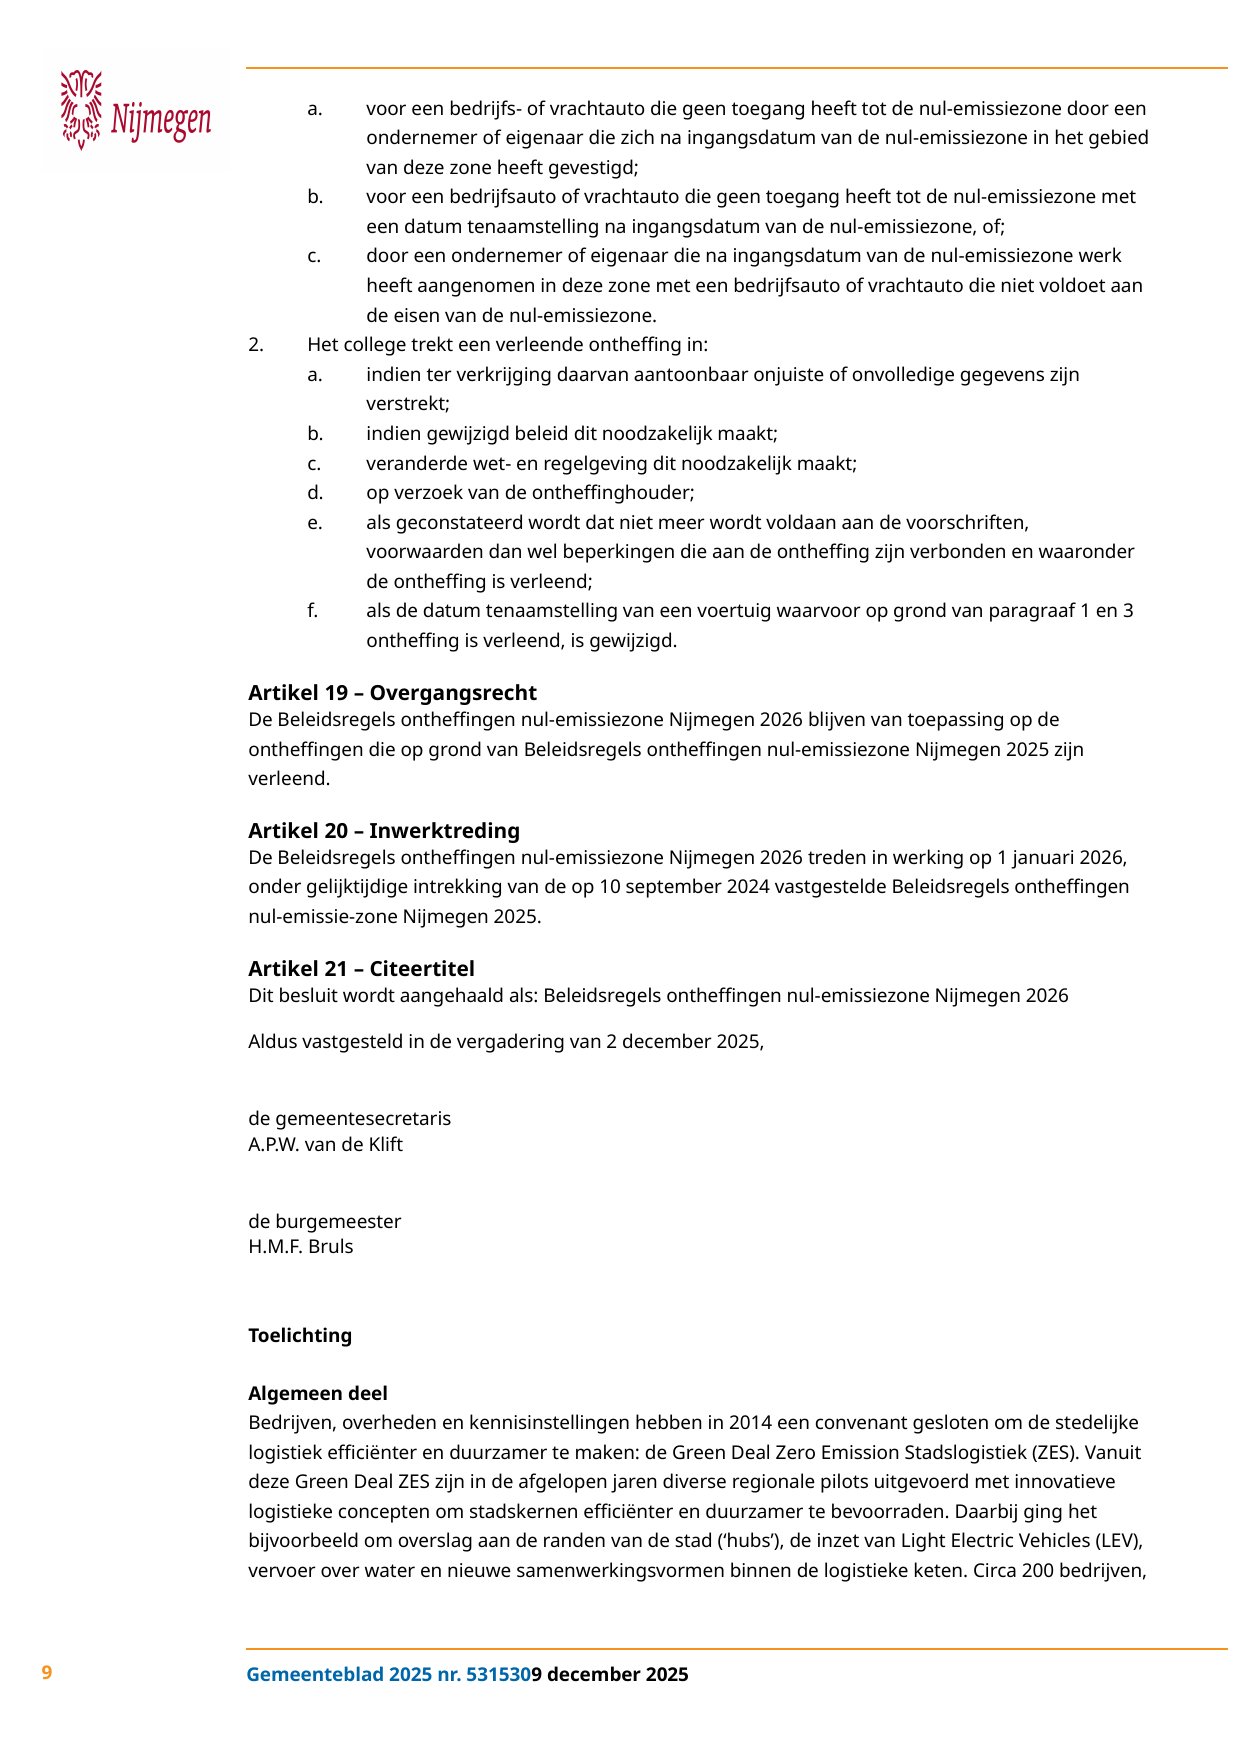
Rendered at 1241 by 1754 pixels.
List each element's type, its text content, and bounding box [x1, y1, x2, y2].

list indien gewijzigd beleid dit noodzakelijk maakt; [307, 420, 1152, 446]
list door een ondernemer of eigenaar die na ingangsdatum van de nul-emissiezone werk heeft aangenomen in deze zone met een bedrijfsauto of vrachtauto die niet voldoet aan de eisen van de nul-emissiezone. [307, 243, 1152, 328]
text Algemeen deel [248, 1380, 1152, 1405]
text Toelichting [248, 1311, 1152, 1351]
list als de datum tenaamstelling van een voertuig waarvoor op grond van paragraaf 1 en 3 ontheffing is verleend, is gewijzigd. [307, 598, 1152, 653]
list indien ter verkrijging daarvan aantoonbaar onjuiste of onvolledige gegevens zijn verstrekt; [307, 361, 1152, 416]
list op verzoek van de ontheffinghouder; [307, 479, 1152, 505]
list voor een bedrijfsauto of vrachtauto die geen toegang heeft tot de nul-emissiezone met een datum tenaamstelling na ingangsdatum van de nul-emissiezone, of; [307, 183, 1152, 239]
list als geconstateerd wordt dat niet meer wordt voldaan aan de voorschriften, voorwaarden dan wel beperkingen die aan de ontheffing zijn verbonden en waaronder de ontheffing is verleend; [307, 509, 1152, 594]
text Artikel 21 – Citeertitel [248, 954, 1152, 982]
text De Beleidsregels ontheffingen nul-emissiezone Nijmegen 2026 treden in werking op 1 januari 2026, onder gelijktijdige intrekking van de op 10 september 2024 vastgestelde Beleidsregels ontheffingen nul-emissie-zone Nijmegen 2025. [248, 844, 1152, 929]
text A.P.W. van de Klift [248, 1131, 1152, 1156]
text Dit besluit wordt aangehaald als: Beleidsregels ontheffingen nul-emissiezone Nijmegen 2026 [248, 982, 1152, 1008]
list veranderde wet- en regelgeving dit noodzakelijk maakt; [307, 450, 1152, 476]
text de gemeentesecretaris [248, 1105, 1152, 1131]
text Bedrijven, overheden en kennisinstellingen hebben in 2014 een convenant gesloten om de stedelijke logistiek efficiënter en duurzamer te maken: de Green Deal Zero Emission Stadslogistiek (ZES). Vanuit deze Green Deal ZES zijn in de afgelopen jaren diverse regionale pilots uitgevoerd met innovatieve logistieke concepten om stadskernen efficiënter en duurzamer te bevoorraden. Daarbij ging het bijvoorbeeld om overslag aan de randen van de stad (‘hubs’), de inzet van Light Electric Vehicles (LEV), vervoer over water en nieuwe samenwerkingsvormen binnen de logistieke keten. Circa 200 bedrijven, [248, 1409, 1152, 1583]
text Artikel 19 – Overgangsrecht [248, 678, 1152, 706]
text H.M.F. Bruls [248, 1234, 1152, 1259]
text de burgemeester [248, 1208, 1152, 1234]
text De Beleidsregels ontheffingen nul-emissiezone Nijmegen 2026 blijven van toepassing op de ontheffingen die op grond van Beleidsregels ontheffingen nul-emissiezone Nijmegen 2025 zijn verleend. [248, 706, 1152, 791]
text Aldus vastgesteld in de vergadering van 2 december 2025, [248, 1028, 1152, 1053]
list voor een bedrijfs- of vrachtauto die geen toegang heeft tot de nul-emissiezone door een ondernemer of eigenaar die zich na ingangsdatum van de nul-emissiezone in het gebied van deze zone heeft gevestigd; [307, 95, 1152, 180]
text Artikel 20 – Inwerktreding [248, 816, 1152, 844]
picture [41, 47, 231, 172]
list Het college trekt een verleende ontheffing in: [248, 331, 1152, 357]
